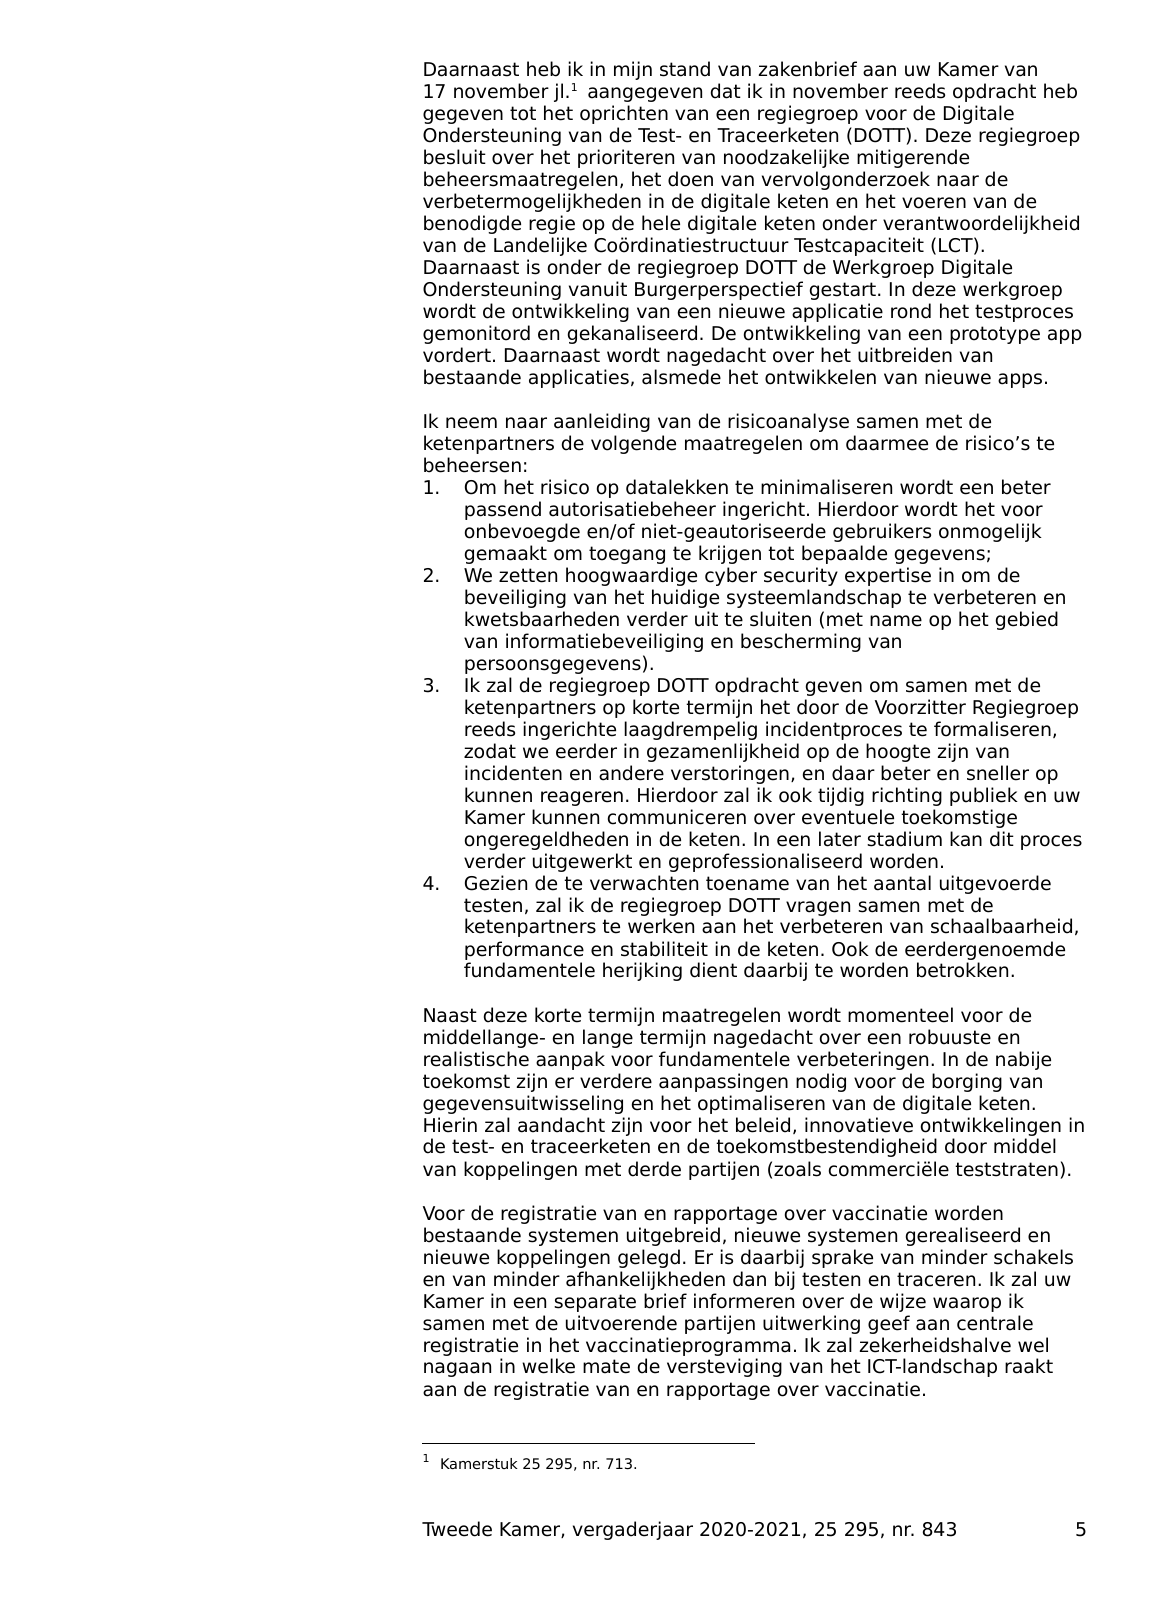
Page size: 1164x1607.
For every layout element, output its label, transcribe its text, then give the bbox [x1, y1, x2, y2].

text Kamerstuk 25 295, nr. 713. [422, 1452, 1087, 1474]
text 2. We zetten hoogwaardige cyber security expertise in om de beveiliging van het huidige systeemlandschap te verbeteren en kwetsbaarheden verder uit te sluiten (met name op het gebied van informatiebeveiliging en bescherming van persoonsgegevens). [422, 565, 1087, 675]
text Naast deze korte termijn maatregelen wordt momenteel voor de middellange- en lange termijn nagedacht over een robuuste en realistische aanpak voor fundamentele verbeteringen. In de nabije toekomst zijn er verdere aanpassingen nodig voor de borging van gegevensuitwisseling en het optimaliseren van de digitale keten. Hierin zal aandacht zijn voor het beleid, innovatieve ontwikkelingen in de test- en traceerketen en de toekomstbestendigheid door middel van koppelingen met derde partijen (zoals commerciële teststraten). [422, 1004, 1087, 1180]
text 4. Gezien de te verwachten toename van het aantal uitgevoerde testen, zal ik de regiegroep DOTT vragen samen met de ketenpartners te werken aan het verbeteren van schaalbaarheid, performance en stabiliteit in de keten. Ook de eerdergenoemde fundamentele herijking dient daarbij te worden betrokken. [422, 872, 1087, 982]
text Ik neem naar aanleiding van de risicoanalyse samen met de ketenpartners de volgende maatregelen om daarmee de risico’s te beheersen: [422, 411, 1087, 477]
text 3. Ik zal de regiegroep DOTT opdracht geven om samen met de ketenpartners op korte termijn het door de Voorzitter Regiegroep reeds ingerichte laagdrempelig incidentproces te formaliseren, zodat we eerder in gezamenlijkheid op de hoogte zijn van incidenten en andere verstoringen, en daar beter en sneller op kunnen reageren. Hierdoor zal ik ook tijdig richting publiek en uw Kamer kunnen communiceren over eventuele toekomstige ongeregeldheden in de keten. In een later stadium kan dit proces verder uitgewerkt en geprofessionaliseerd worden. [422, 675, 1087, 872]
text Daarnaast heb ik in mijn stand van zakenbrief aan uw Kamer van 17 november jl. aangegeven dat ik in november reeds opdracht heb gegeven tot het oprichten van een regiegroep voor de Digitale Ondersteuning van de Test- en Traceerketen (DOTT). Deze regiegroep besluit over het prioriteren van noodzakelijke mitigerende beheersmaatregelen, het doen van vervolgonderzoek naar de verbetermogelijkheden in de digitale keten en het voeren van de benodigde regie op de hele digitale keten onder verantwoordelijkheid van de Landelijke Coördinatiestructuur Testcapaciteit (LCT). Daarnaast is onder de regiegroep DOTT de Werkgroep Digitale Ondersteuning vanuit Burgerperspectief gestart. In deze werkgroep wordt de ontwikkeling van een nieuwe applicatie rond het testproces gemonitord en gekanaliseerd. De ontwikkeling van een prototype app vordert. Daarnaast wordt nagedacht over het uitbreiden van bestaande applicaties, alsmede het ontwikkelen van nieuwe apps. [422, 59, 1087, 389]
text Voor de registratie van en rapportage over vaccinatie worden bestaande systemen uitgebreid, nieuwe systemen gerealiseerd en nieuwe koppelingen gelegd. Er is daarbij sprake van minder schakels en van minder afhankelijkheden dan bij testen en traceren. Ik zal uw Kamer in een separate brief informeren over de wijze waarop ik samen met de uitvoerende partijen uitwerking geef aan centrale registratie in het vaccinatieprogramma. Ik zal zekerheidshalve wel nagaan in welke mate de versteviging van het ICT-landschap raakt aan de registratie van en rapportage over vaccinatie. [422, 1203, 1087, 1400]
text 1. Om het risico op datalekken te minimaliseren wordt een beter passend autorisatiebeheer ingericht. Hierdoor wordt het voor onbevoegde en/of niet-geautoriseerde gebruikers onmogelijk gemaakt om toegang te krijgen tot bepaalde gegevens; [422, 477, 1087, 565]
